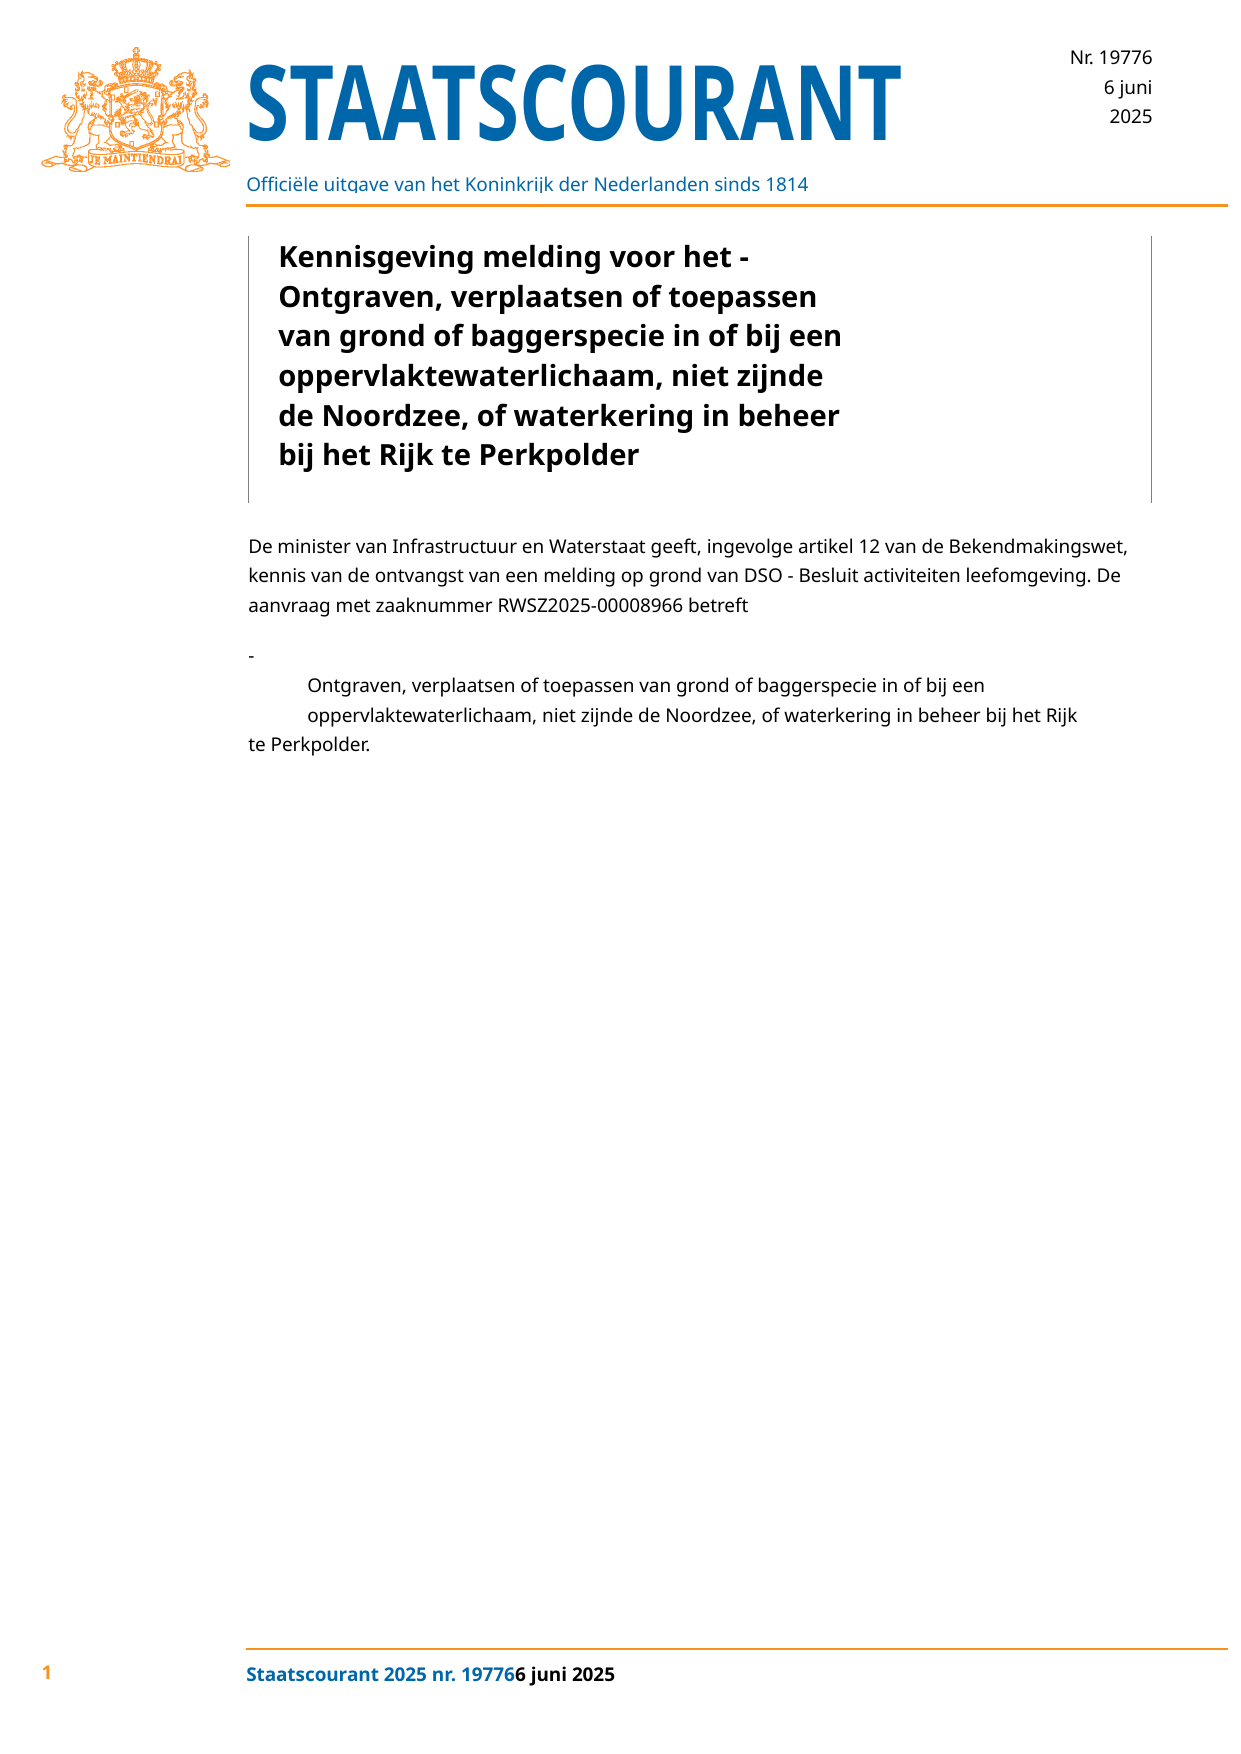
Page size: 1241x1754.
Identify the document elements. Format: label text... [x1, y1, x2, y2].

table_header Kennisgeving melding voor het -Ontgraven, verplaatsen of toepassen van grond of baggerspecie in of bij een oppervlaktewaterlichaam, niet zijnde de Noordzee, of waterkering in beheer bij het Rijk te Perkpolder [249, 236, 850, 503]
picture [41, 47, 231, 172]
picture [912, 236, 1090, 414]
table_header [850, 236, 912, 413]
table_header [850, 414, 1151, 503]
list Ontgraven, verplaatsen of toepassen van grond of baggerspecie in of bij een oppervlaktewaterlichaam, niet zijnde de Noordzee, of waterkering in beheer bij het Rijk [248, 672, 1152, 727]
text De minister van Infrastructuur en Waterstaat geeft, ingevolge artikel 12 van de Bekendmakingswet, kennis van de ontvangst van een melding op grond van DSO - Besluit activiteiten leefomgeving. De aanvraag met zaaknummer RWSZ2025-00008966 betreft [248, 533, 1152, 618]
text te Perkpolder. [248, 731, 1152, 757]
table_header [1090, 236, 1151, 413]
